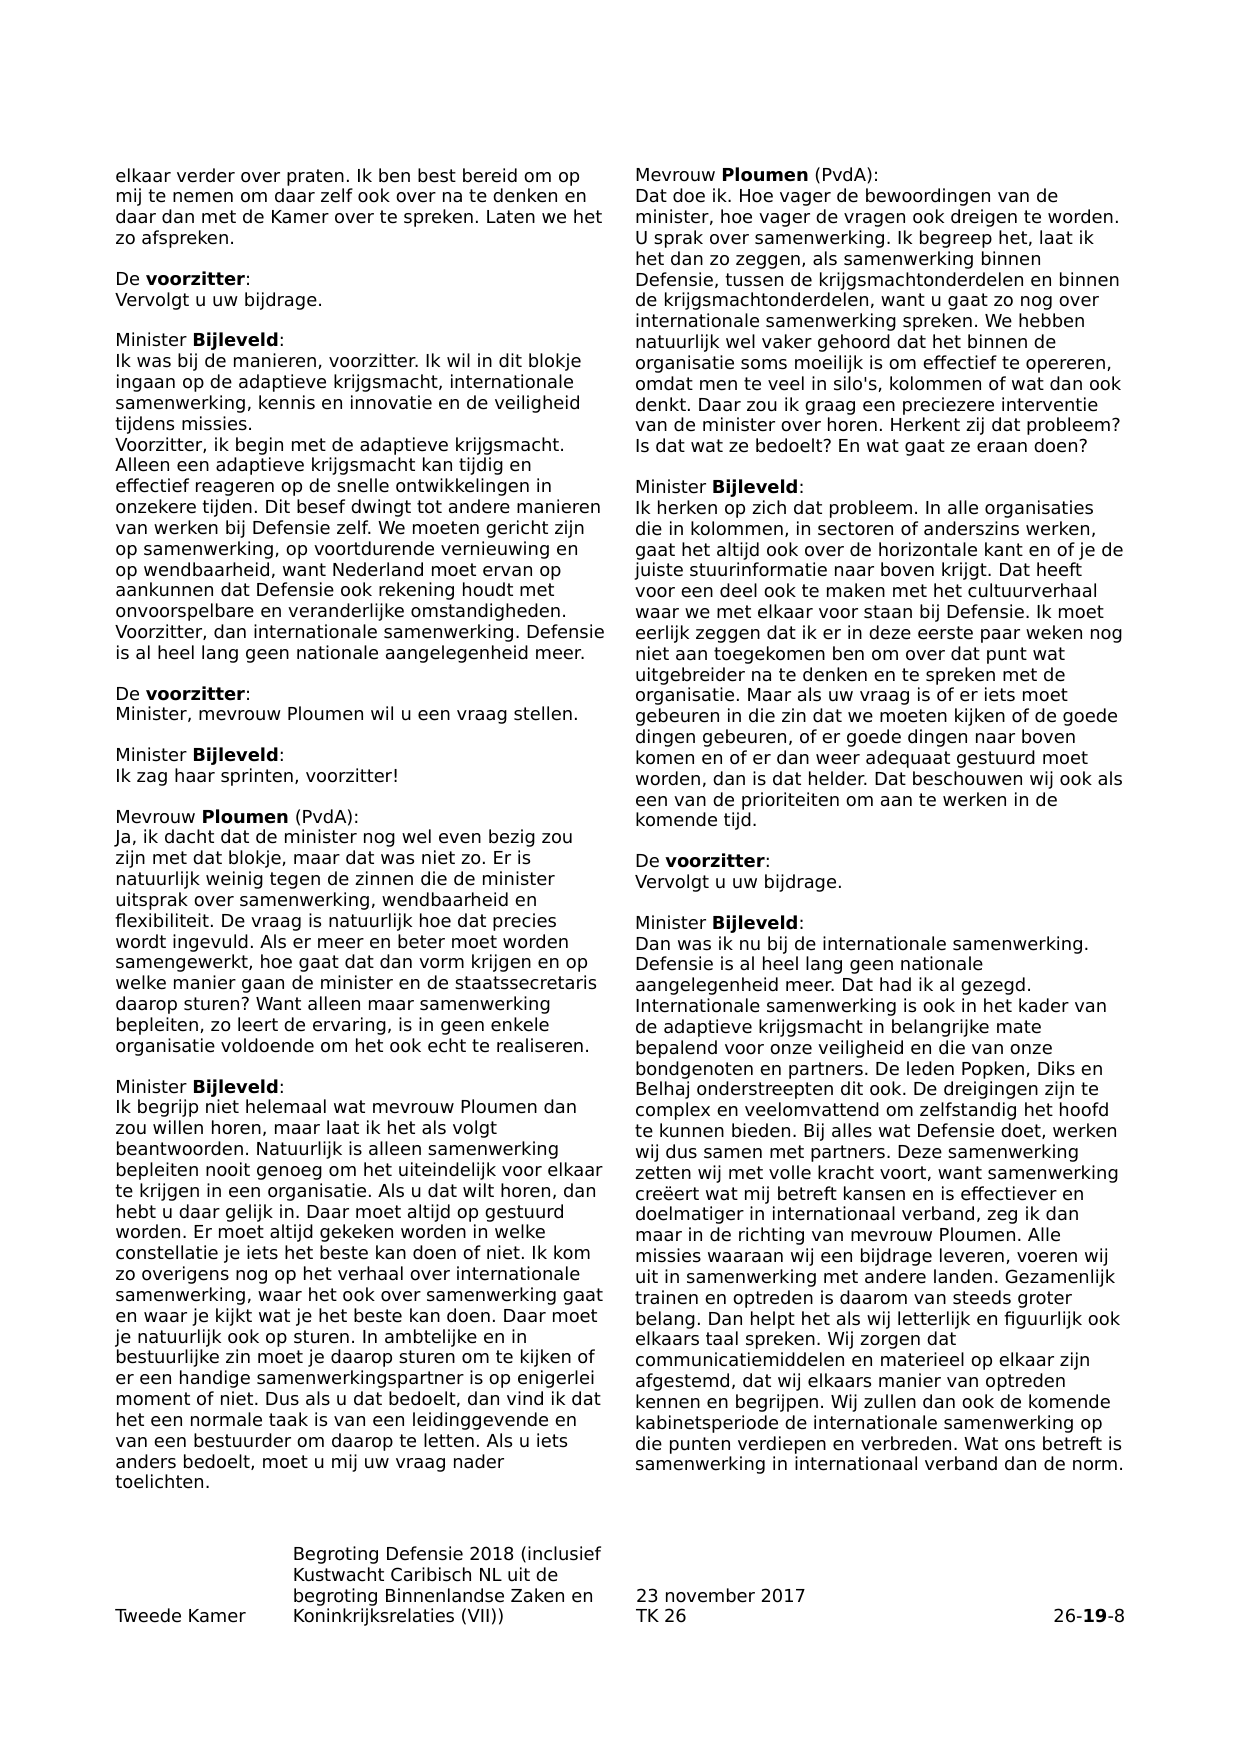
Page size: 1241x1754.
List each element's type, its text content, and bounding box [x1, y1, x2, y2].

text Dat doe ik. Hoe vager de bewoordingen van de minister, hoe vager de vragen ook dreigen te worden. U sprak over samenwerking. Ik begreep het, laat ik het dan zo zeggen, als samenwerking binnen Defensie, tussen de krijgsmachtonderdelen en binnen de krijgsmachtonderdelen, want u gaat zo nog over internationale samenwerking spreken. We hebben natuurlijk wel vaker gehoord dat het binnen de organisatie soms moeilijk is om effectief te opereren, omdat men te veel in silo's, kolommen of wat dan ook denkt. Daar zou ik graag een preciezere interventie van de minister over horen. Herkent zij dat probleem? Is dat wat ze bedoelt? En wat gaat ze eraan doen? [635, 186, 1125, 457]
text De voorzitter: [115, 683, 605, 704]
text Minister, mevrouw Ploumen wil u een vraag stellen. [115, 704, 605, 725]
text Vervolgt u uw bijdrage. [635, 872, 1125, 892]
text De voorzitter: [115, 269, 605, 289]
text Ik begrijp niet helemaal wat mevrouw Ploumen dan zou willen horen, maar laat ik het als volgt beantwoorden. Natuurlijk is alleen samenwerking bepleiten nooit genoeg om het uiteindelijk voor elkaar te krijgen in een organisatie. Als u dat wilt horen, dan hebt u daar gelijk in. Daar moet altijd op gestuurd worden. Er moet altijd gekeken worden in welke constellatie je iets het beste kan doen of niet. Ik kom zo overigens nog op het verhaal over internationale samenwerking, waar het ook over samenwerking gaat en waar je kijkt wat je het beste kan doen. Daar moet je natuurlijk ook op sturen. In ambtelijke en in bestuurlijke zin moet je daarop sturen om te kijken of er een handige samenwerkingspartner is op enigerlei moment of niet. Dus als u dat bedoelt, dan vind ik dat het een normale taak is van een leidinggevende en van een bestuurder om daarop te letten. Als u iets anders bedoelt, moet u mij uw vraag nader toelichten. [115, 1097, 605, 1493]
text Minister Bijleveld: [635, 912, 1125, 933]
text Mevrouw Ploumen (PvdA): [115, 807, 605, 827]
text Voorzitter, ik begin met de adaptieve krijgsmacht. Alleen een adaptieve krijgsmacht kan tijdig en effectief reageren op de snelle ontwikkelingen in onzekere tijden. Dit besef dwingt tot andere manieren van werken bij Defensie zelf. We moeten gericht zijn op samenwerking, op voortdurende vernieuwing en op wendbaarheid, want Nederland moet ervan op aankunnen dat Defensie ook rekening houdt met onvoorspelbare en veranderlijke omstandigheden. [115, 434, 605, 622]
text Ik zag haar sprinten, voorzitter! [115, 766, 605, 787]
text Dan was ik nu bij de internationale samenwerking. Defensie is al heel lang geen nationale aangelegenheid meer. Dat had ik al gezegd. Internationale samenwerking is ook in het kader van de adaptieve krijgsmacht in belangrijke mate bepalend voor onze veiligheid en die van onze bondgenoten en partners. De leden Popken, Diks en Belhaj onderstreepten dit ook. De dreigingen zijn te complex en veelomvattend om zelfstandig het hoofd te kunnen bieden. Bij alles wat Defensie doet, werken wij dus samen met partners. Deze samenwerking zetten wij met volle kracht voort, want samenwerking creëert wat mij betreft kansen en is effectiever en doelmatiger in internationaal verband, zeg ik dan maar in de richting van mevrouw Ploumen. Alle missies waaraan wij een bijdrage leveren, voeren wij uit in samenwerking met andere landen. Gezamenlijk trainen en optreden is daarom van steeds groter belang. Dan helpt het als wij letterlijk en figuurlijk ook elkaars taal spreken. Wij zorgen dat communicatiemiddelen en materieel op elkaar zijn afgestemd, dat wij elkaars manier van optreden kennen en begrijpen. Wij zullen dan ook de komende kabinetsperiode de internationale samenwerking op die punten verdiepen en verbreden. Wat ons betreft is samenwerking in internationaal verband dan de norm. [635, 933, 1125, 1475]
text Minister Bijleveld: [635, 477, 1125, 498]
text Ik was bij de manieren, voorzitter. Ik wil in dit blokje ingaan op de adaptieve krijgsmacht, internationale samenwerking, kennis en innovatie en de veiligheid tijdens missies. [115, 351, 605, 434]
text Minister Bijleveld: [115, 330, 605, 351]
text Mevrouw Ploumen (PvdA): [635, 165, 1125, 186]
text Voorzitter, dan internationale samenwerking. Defensie is al heel lang geen nationale aangelegenheid meer. [115, 622, 605, 663]
text Minister Bijleveld: [115, 745, 605, 766]
text Ja, ik dacht dat de minister nog wel even bezig zou zijn met dat blokje, maar dat was niet zo. Er is natuurlijk weinig tegen de zinnen die de minister uitsprak over samenwerking, wendbaarheid en flexibiliteit. De vraag is natuurlijk hoe dat precies wordt ingevuld. Als er meer en beter moet worden samengewerkt, hoe gaat dat dan vorm krijgen en op welke manier gaan de minister en de staatssecretaris daarop sturen? Want alleen maar samenwerking bepleiten, zo leert de ervaring, is in geen enkele organisatie voldoende om het ook echt te realiseren. [115, 827, 605, 1056]
text Minister Bijleveld: [115, 1076, 605, 1097]
text De voorzitter: [635, 851, 1125, 872]
text Ik herken op zich dat probleem. In alle organisaties die in kolommen, in sectoren of anderszins werken, gaat het altijd ook over de horizontale kant en of je de juiste stuurinformatie naar boven krijgt. Dat heeft voor een deel ook te maken met het cultuurverhaal waar we met elkaar voor staan bij Defensie. Ik moet eerlijk zeggen dat ik er in deze eerste paar weken nog niet aan toegekomen ben om over dat punt wat uitgebreider na te denken en te spreken met de organisatie. Maar als uw vraag is of er iets moet gebeuren in die zin dat we moeten kijken of de goede dingen gebeuren, of er goede dingen naar boven komen en of er dan weer adequaat gestuurd moet worden, dan is dat helder. Dat beschouwen wij ook als een van de prioriteiten om aan te werken in de komende tijd. [635, 498, 1125, 831]
text elkaar verder over praten. Ik ben best bereid om op mij te nemen om daar zelf ook over na te denken en daar dan met de Kamer over te spreken. Laten we het zo afspreken. [115, 165, 605, 249]
text Vervolgt u uw bijdrage. [115, 289, 605, 310]
